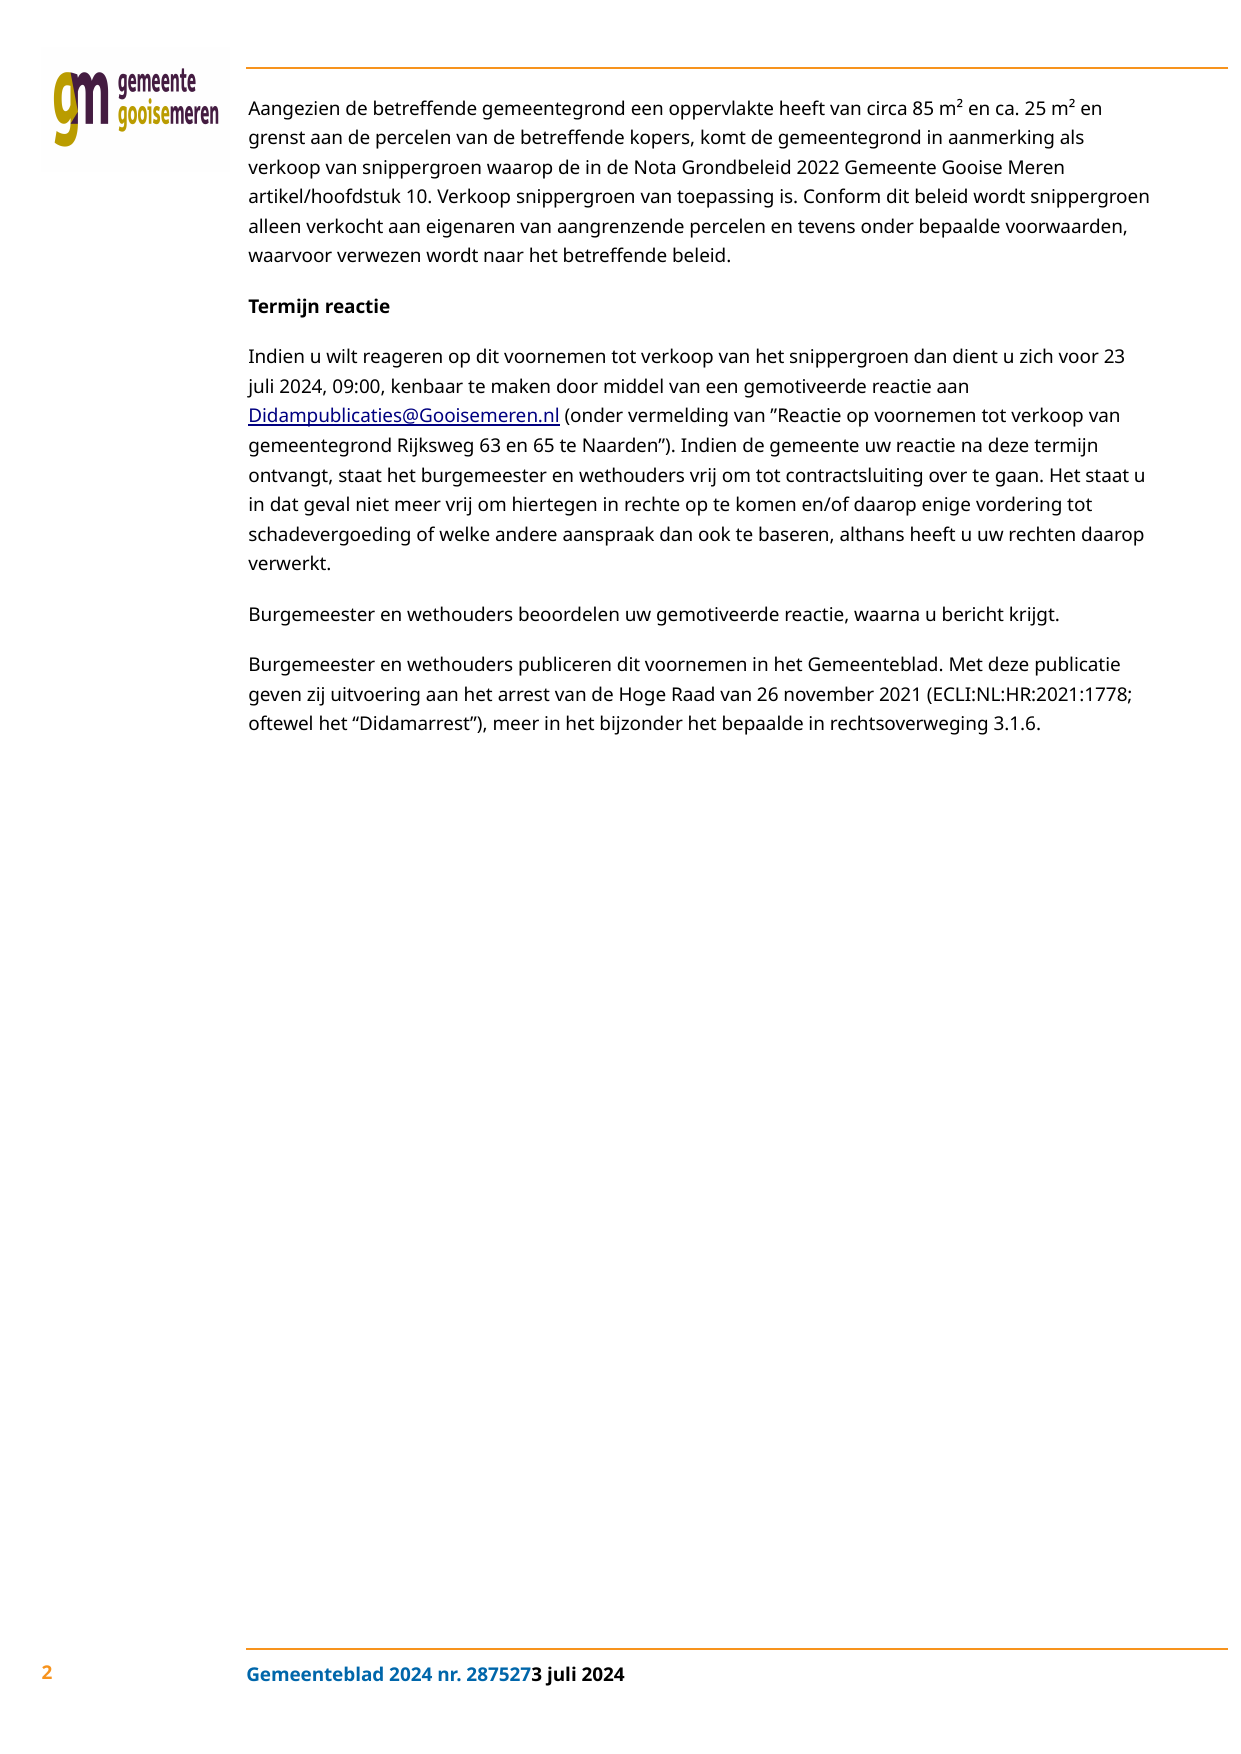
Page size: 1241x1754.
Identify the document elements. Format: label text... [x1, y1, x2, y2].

picture [41, 47, 231, 172]
text Termijn reactie [248, 293, 1152, 319]
text Indien u wilt reageren op dit voornemen tot verkoop van het snippergroen dan dient u zich voor 23 juli 2024, 09:00, kenbaar te maken door middel van een gemotiveerde reactie aan Didampublicaties@Gooisemeren.nl (onder vermelding van ”Reactie op voornemen tot verkoop van gemeentegrond Rijksweg 63 en 65 te Naarden”). Indien de gemeente uw reactie na deze termijn ontvangt, staat het burgemeester en wethouders vrij om tot contractsluiting over te gaan. Het staat u in dat geval niet meer vrij om hiertegen in rechte op te komen en/of daarop enige vordering tot schadevergoeding of welke andere aanspraak dan ook te baseren, althans heeft u uw rechten daarop verwerkt. [248, 343, 1152, 576]
text Aangezien de betreffende gemeentegrond een oppervlakte heeft van circa 85 m² en ca. 25 m² en grenst aan de percelen van de betreffende kopers, komt de gemeentegrond in aanmerking als verkoop van snippergroen waarop de in de Nota Grondbeleid 2022 Gemeente Gooise Meren artikel/hoofdstuk 10. Verkoop snippergroen van toepassing is. Conform dit beleid wordt snippergroen alleen verkocht aan eigenaren van aangrenzende percelen en tevens onder bepaalde voorwaarden, waarvoor verwezen wordt naar het betreffende beleid. [248, 95, 1152, 268]
text Burgemeester en wethouders beoordelen uw gemotiveerde reactie, waarna u bericht krijgt. [248, 601, 1152, 627]
text Burgemeester en wethouders publiceren dit voornemen in het Gemeenteblad. Met deze publicatie geven zij uitvoering aan het arrest van de Hoge Raad van 26 november 2021 (ECLI:NL:HR:2021:1778; oftewel het “Didamarrest”), meer in het bijzonder het bepaalde in rechtsoverweging 3.1.6. [248, 651, 1152, 736]
